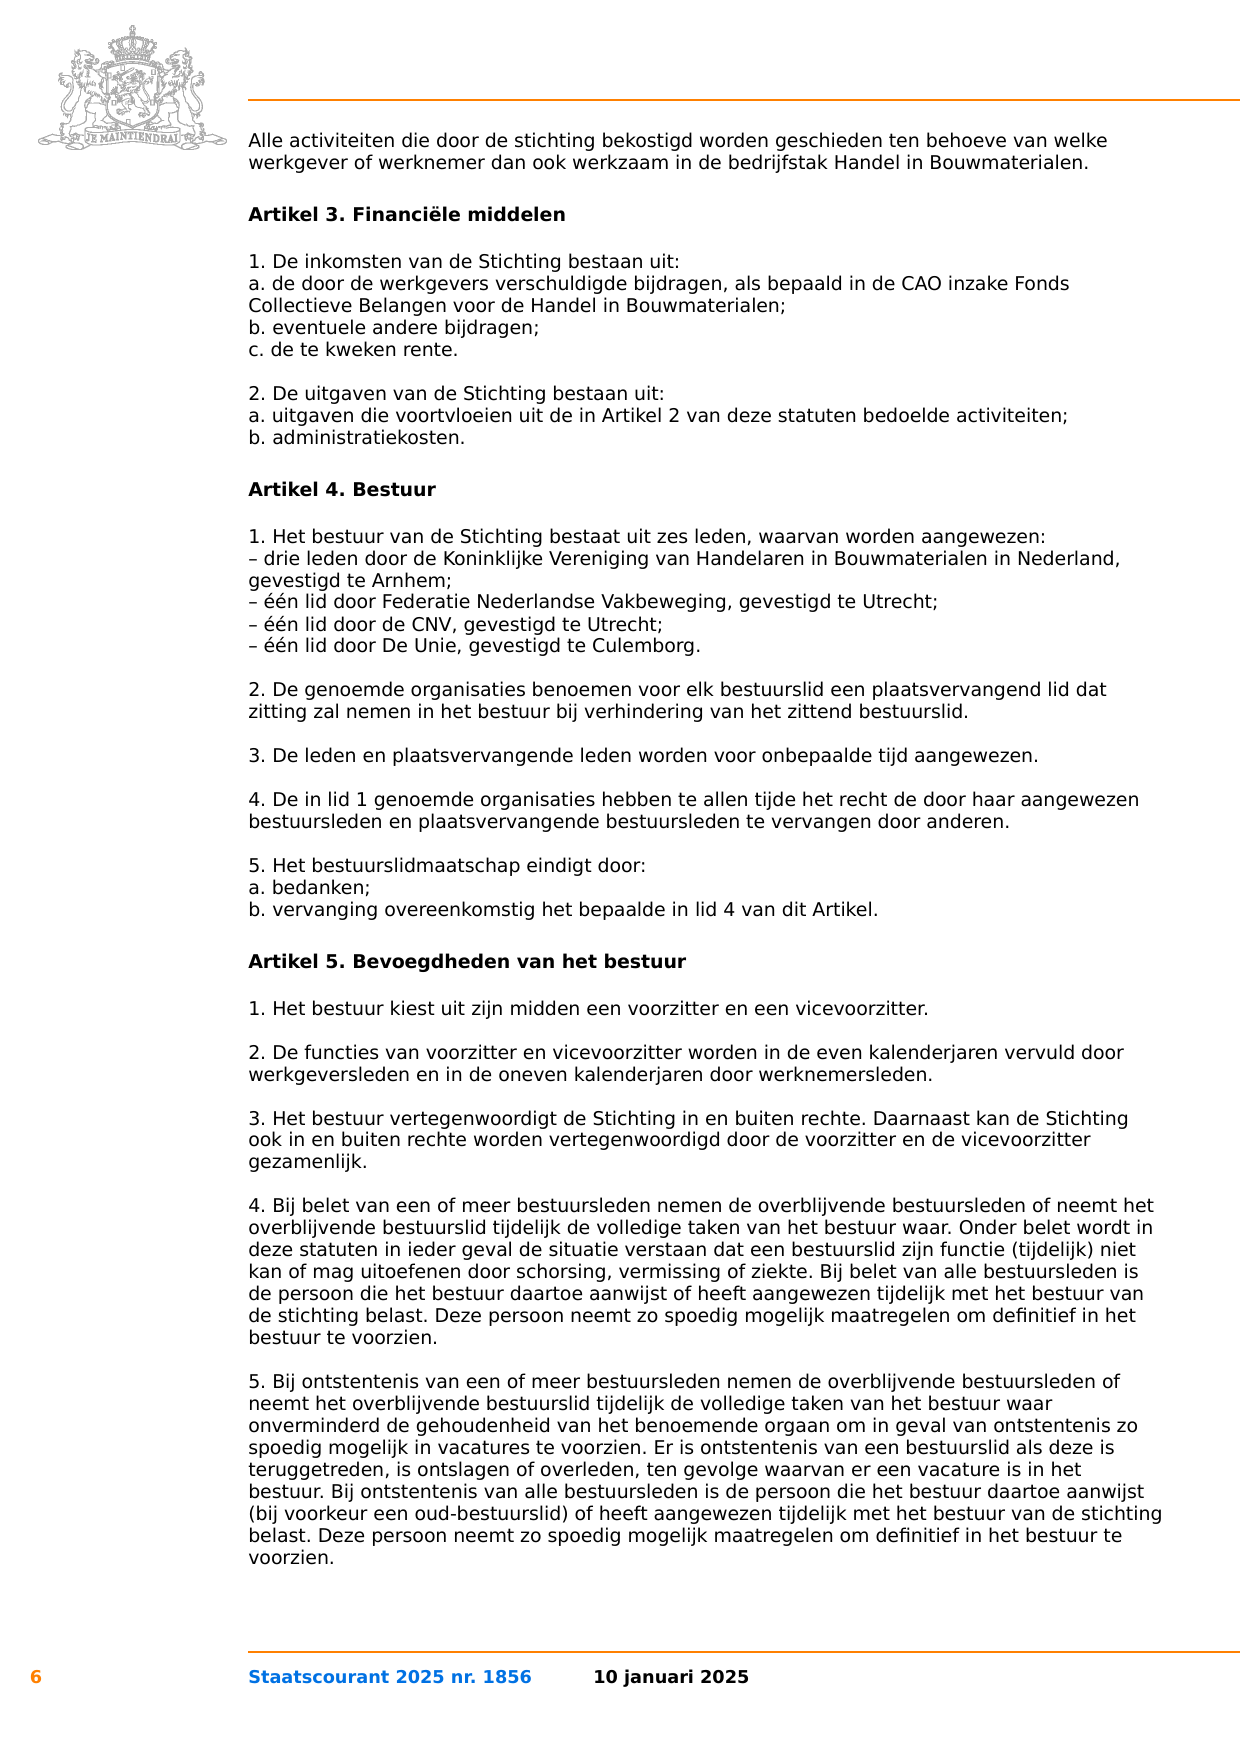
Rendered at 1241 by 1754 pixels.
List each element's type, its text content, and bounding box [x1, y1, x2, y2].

text 5. Het bestuurslidmaatschap eindigt door: [248, 855, 1163, 877]
picture [38, 25, 227, 150]
text b. eventuele andere bijdragen; [248, 317, 1163, 339]
text – drie leden door de Koninklijke Vereniging van Handelaren in Bouwmaterialen in Nederland, gevestigd te Arnhem; [248, 547, 1163, 591]
text b. administratiekosten. [248, 427, 1163, 448]
text Alle activiteiten die door de stichting bekostigd worden geschieden ten behoeve van welke werkgever of werknemer dan ook werkzaam in de bedrijfstak Handel in Bouwmaterialen. [248, 130, 1163, 174]
text – één lid door de CNV, gevestigd te Utrecht; [248, 613, 1163, 635]
text 1. Het bestuur kiest uit zijn midden een voorzitter en een vicevoorzitter. [248, 998, 1163, 1020]
text a. uitgaven die voortvloeien uit de in Artikel 2 van deze statuten bedoelde activiteiten; [248, 404, 1163, 427]
text 4. De in lid 1 genoemde organisaties hebben te allen tijde het recht de door haar aangewezen bestuursleden en plaatsvervangende bestuursleden te vervangen door anderen. [248, 789, 1163, 833]
text 5. Bij ontstentenis van een of meer bestuursleden nemen de overblijvende bestuursleden of neemt het overblijvende bestuurslid tijdelijk de volledige taken van het bestuur waar onverminderd de gehoudenheid van het benoemende orgaan om in geval van ontstentenis zo spoedig mogelijk in vacatures te voorzien. Er is ontstentenis van een bestuurslid als deze is teruggetreden, is ontslagen of overleden, ten gevolge waarvan er een vacature is in het bestuur. Bij ontstentenis van alle bestuursleden is de persoon die het bestuur daartoe aanwijst (bij voorkeur een oud-bestuurslid) of heeft aangewezen tijdelijk met het bestuur van de stichting belast. Deze persoon neemt zo spoedig mogelijk maatregelen om definitief in het bestuur te voorzien. [248, 1371, 1163, 1569]
text a. bedanken; [248, 877, 1163, 899]
text c. de te kweken rente. [248, 339, 1163, 361]
text 3. Het bestuur vertegenwoordigt de Stichting in en buiten rechte. Daarnaast kan de Stichting ook in en buiten rechte worden vertegenwoordigd door de voorzitter en de vicevoorzitter gezamenlijk. [248, 1107, 1163, 1173]
text 1. De inkomsten van de Stichting bestaan uit: [248, 251, 1163, 273]
text 1. Het bestuur van de Stichting bestaat uit zes leden, waarvan worden aangewezen: [248, 526, 1163, 547]
text 3. De leden en plaatsvervangende leden worden voor onbepaalde tijd aangewezen. [248, 745, 1163, 767]
text b. vervanging overeenkomstig het bepaalde in lid 4 van dit Artikel. [248, 899, 1163, 921]
text a. de door de werkgevers verschuldigde bijdragen, als bepaald in de CAO inzake Fonds Collectieve Belangen voor de Handel in Bouwmaterialen; [248, 273, 1163, 317]
subtitle Artikel 5. Bevoegdheden van het bestuur [248, 951, 1163, 973]
text 2. De genoemde organisaties benoemen voor elk bestuurslid een plaatsvervangend lid dat zitting zal nemen in het bestuur bij verhindering van het zittend bestuurslid. [248, 679, 1163, 723]
text – één lid door De Unie, gevestigd te Culemborg. [248, 635, 1163, 657]
text 4. Bij belet van een of meer bestuursleden nemen de overblijvende bestuursleden of neemt het overblijvende bestuurslid tijdelijk de volledige taken van het bestuur waar. Onder belet wordt in deze statuten in ieder geval de situatie verstaan dat een bestuurslid zijn functie (tijdelijk) niet kan of mag uitoefenen door schorsing, vermissing of ziekte. Bij belet van alle bestuursleden is de persoon die het bestuur daartoe aanwijst of heeft aangewezen tijdelijk met het bestuur van de stichting belast. Deze persoon neemt zo spoedig mogelijk maatregelen om definitief in het bestuur te voorzien. [248, 1195, 1163, 1349]
text 2. De uitgaven van de Stichting bestaan uit: [248, 383, 1163, 404]
subtitle Artikel 3. Financiële middelen [248, 204, 1163, 226]
text 2. De functies van voorzitter en vicevoorzitter worden in de even kalenderjaren vervuld door werkgeversleden en in de oneven kalenderjaren door werknemersleden. [248, 1042, 1163, 1086]
subtitle Artikel 4. Bestuur [248, 478, 1163, 501]
text – één lid door Federatie Nederlandse Vakbeweging, gevestigd te Utrecht; [248, 591, 1163, 613]
